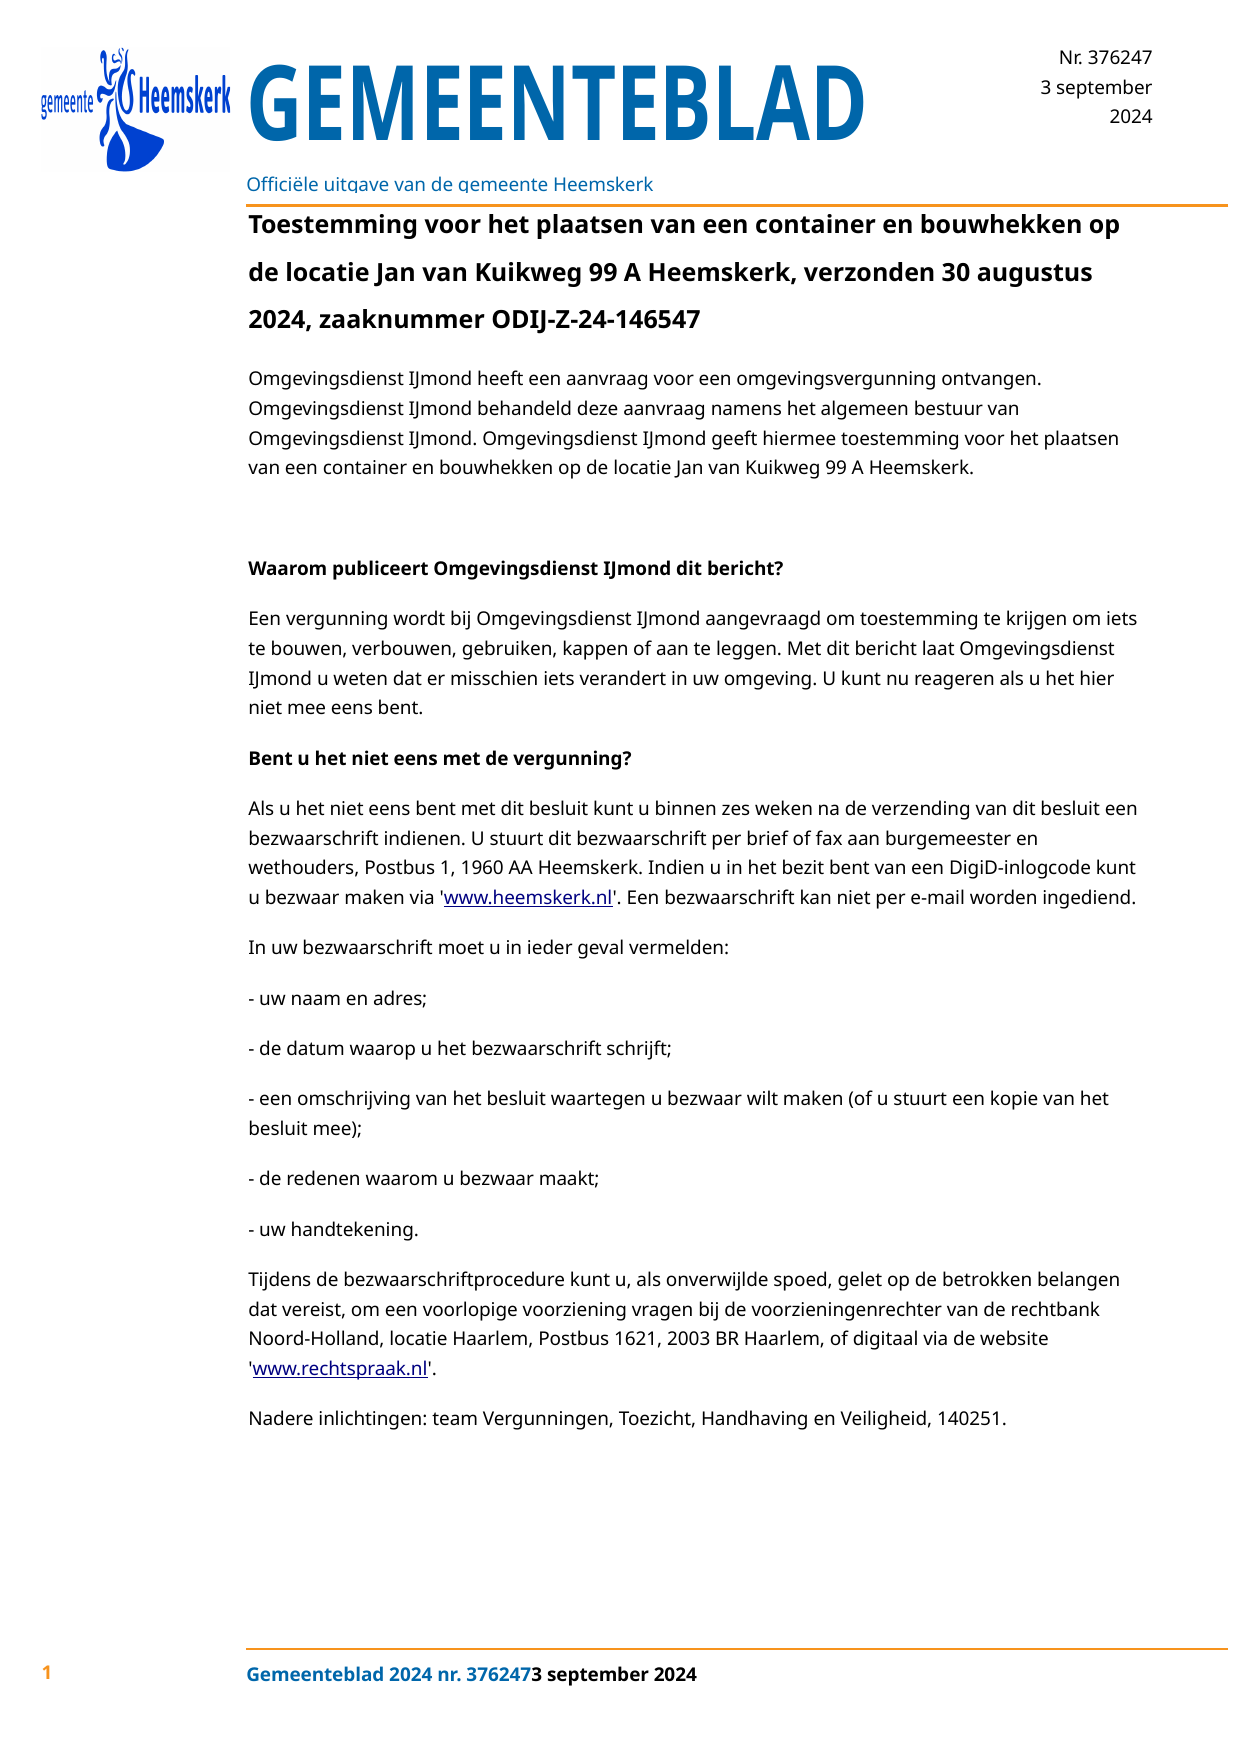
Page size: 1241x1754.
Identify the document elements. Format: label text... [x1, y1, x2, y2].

text In uw bezwaarschrift moet u in ieder geval vermelden: [248, 934, 1152, 960]
text Bent u het niet eens met de vergunning? [248, 745, 1152, 770]
text Toestemming voor het plaatsen van een container en bouwhekken op de locatie Jan van Kuikweg 99 A Heemskerk, verzonden 30 augustus 2024, zaaknummer ODIJ-Z-24-146547 [248, 207, 1152, 336]
text - de redenen waarom u bezwaar maakt; [248, 1166, 1152, 1191]
text Waarom publiceert Omgevingsdienst IJmond dit bericht? [248, 555, 1152, 581]
text Als u het niet eens bent met dit besluit kunt u binnen zes weken na de verzending van dit besluit een bezwaarschrift indienen. U stuurt dit bezwaarschrift per brief of fax aan burgemeester en wethouders, Postbus 1, 1960 AA Heemskerk. Indien u in het bezit bent van een DigiD-inlogcode kunt u bezwaar maken via 'www.heemskerk.nl'. Een bezwaarschrift kan niet per e-mail worden ingediend. [248, 795, 1152, 909]
text - een omschrijving van het besluit waartegen u bezwaar wilt maken (of u stuurt een kopie van het besluit mee); [248, 1086, 1152, 1141]
text Nadere inlichtingen: team Vergunningen, Toezicht, Handhaving en Veiligheid, 140251. [248, 1406, 1152, 1431]
text Een vergunning wordt bij Omgevingsdienst IJmond aangevraagd om toestemming te krijgen om iets te bouwen, verbouwen, gebruiken, kappen of aan te leggen. Met dit bericht laat Omgevingsdienst IJmond u weten dat er misschien iets verandert in uw omgeving. U kunt nu reageren als u het hier niet mee eens bent. [248, 606, 1152, 720]
text Omgevingsdienst IJmond heeft een aanvraag voor een omgevingsvergunning ontvangen. Omgevingsdienst IJmond behandeld deze aanvraag namens het algemeen bestuur van Omgevingsdienst IJmond. Omgevingsdienst IJmond geeft hiermee toestemming voor het plaatsen van een container en bouwhekken op de locatie Jan van Kuikweg 99 A Heemskerk. [248, 366, 1152, 480]
text - de datum waarop u het bezwaarschrift schrijft; [248, 1035, 1152, 1061]
text - uw naam en adres; [248, 985, 1152, 1010]
text - uw handtekening. [248, 1216, 1152, 1242]
text Tijdens de bezwaarschriftprocedure kunt u, als onverwijlde spoed, gelet op de betrokken belangen dat vereist, om een voorlopige voorziening vragen bij de voorzieningenrechter van de rechtbank Noord-Holland, locatie Haarlem, Postbus 1621, 2003 BR Haarlem, of digitaal via de website 'www.rechtspraak.nl'. [248, 1266, 1152, 1381]
picture [41, 47, 231, 172]
